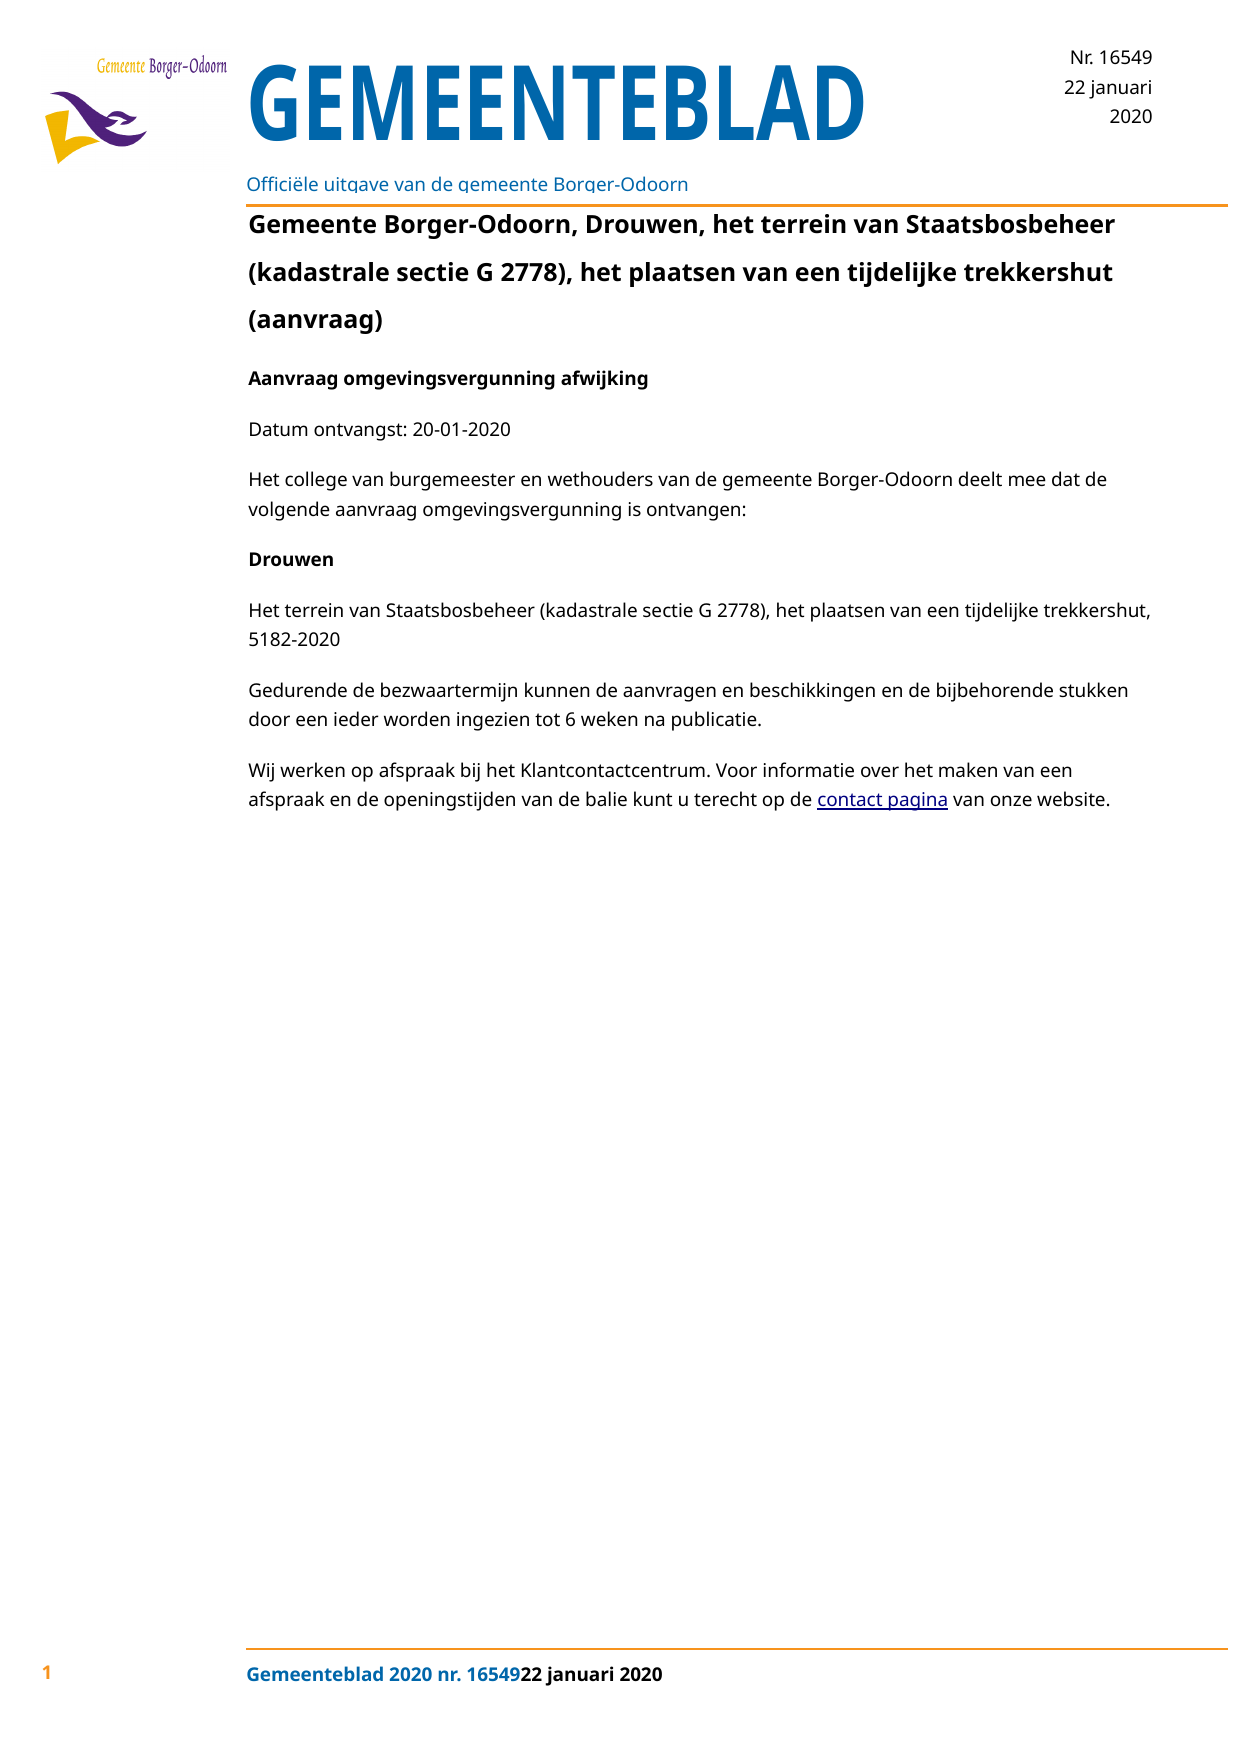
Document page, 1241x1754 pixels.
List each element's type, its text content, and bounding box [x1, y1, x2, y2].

text Aanvraag omgevingsvergunning afwijking [248, 366, 1152, 391]
text Gedurende de bezwaartermijn kunnen de aanvragen en beschikkingen en de bijbehorende stukken door een ieder worden ingezien tot 6 weken na publicatie. [248, 677, 1152, 732]
text Gemeente Borger-Odoorn, Drouwen, het terrein van Staatsbosbeheer (kadastrale sectie G 2778), het plaatsen van een tijdelijke trekkershut (aanvraag) [248, 207, 1152, 336]
text Datum ontvangst: 20-01-2020 [248, 416, 1152, 442]
text Drouwen [248, 546, 1152, 572]
text Het college van burgemeester en wethouders van de gemeente Borger-Odoorn deelt mee dat de volgende aanvraag omgevingsvergunning is ontvangen: [248, 466, 1152, 522]
picture [41, 47, 231, 172]
text Het terrein van Staatsbosbeheer (kadastrale sectie G 2778), het plaatsen van een tijdelijke trekkershut, 5182-2020 [248, 597, 1152, 652]
text Wij werken op afspraak bij het Klantcontactcentrum. Voor informatie over het maken van een afspraak en de openingstijden van de balie kunt u terecht op de contact pagina van onze website. [248, 757, 1152, 812]
